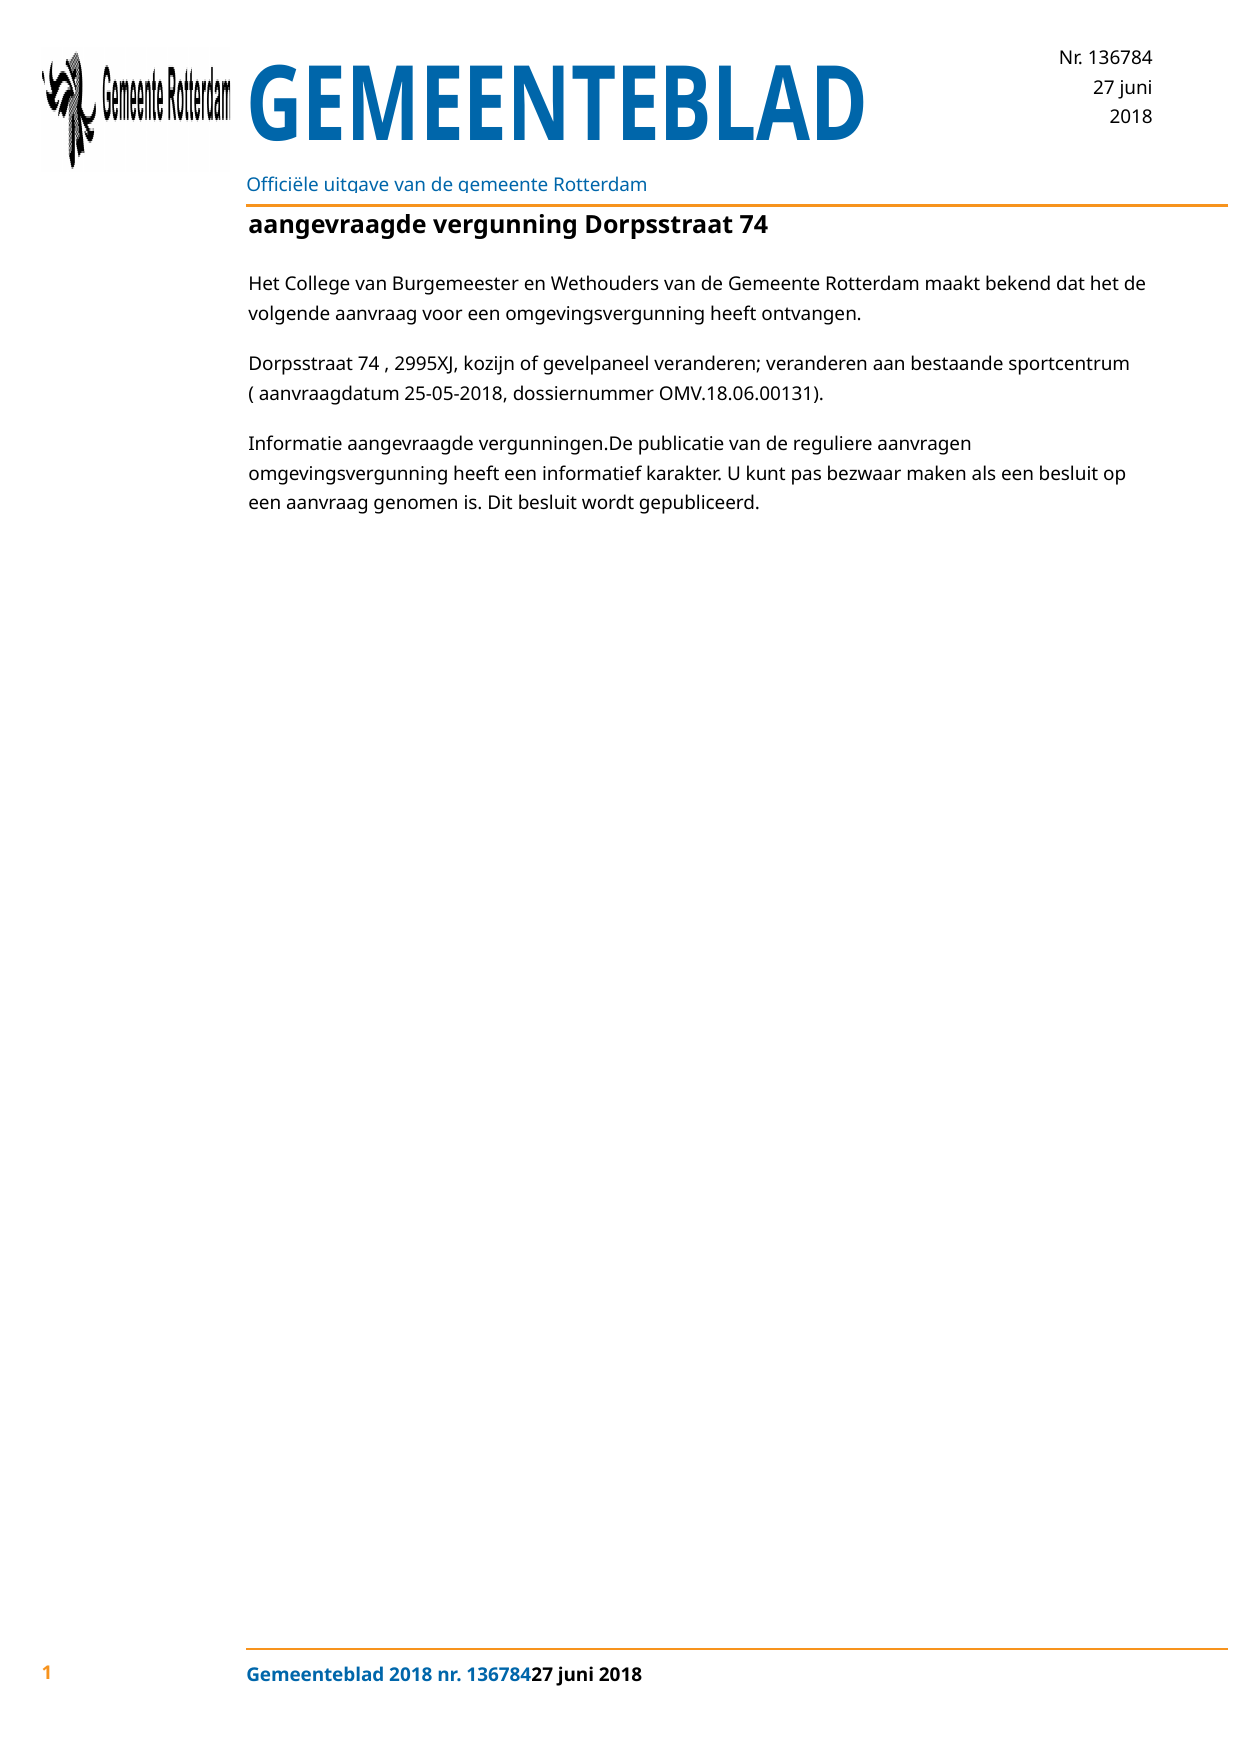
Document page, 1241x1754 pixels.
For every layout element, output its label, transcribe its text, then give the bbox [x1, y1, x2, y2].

picture [41, 47, 231, 172]
text Informatie aangevraagde vergunningen.De publicatie van de reguliere aanvragen omgevingsvergunning heeft een informatief karakter. U kunt pas bezwaar maken als een besluit op een aanvraag genomen is. Dit besluit wordt gepubliceerd. [248, 430, 1152, 515]
text Dorpsstraat 74 , 2995XJ, kozijn of gevelpaneel veranderen; veranderen aan bestaande sportcentrum ( aanvraagdatum 25-05-2018, dossiernummer OMV.18.06.00131). [248, 350, 1152, 406]
text aangevraagde vergunning Dorpsstraat 74 [248, 207, 1152, 241]
text Het College van Burgemeester en Wethouders van de Gemeente Rotterdam maakt bekend dat het de volgende aanvraag voor een omgevingsvergunning heeft ontvangen. [248, 270, 1152, 326]
